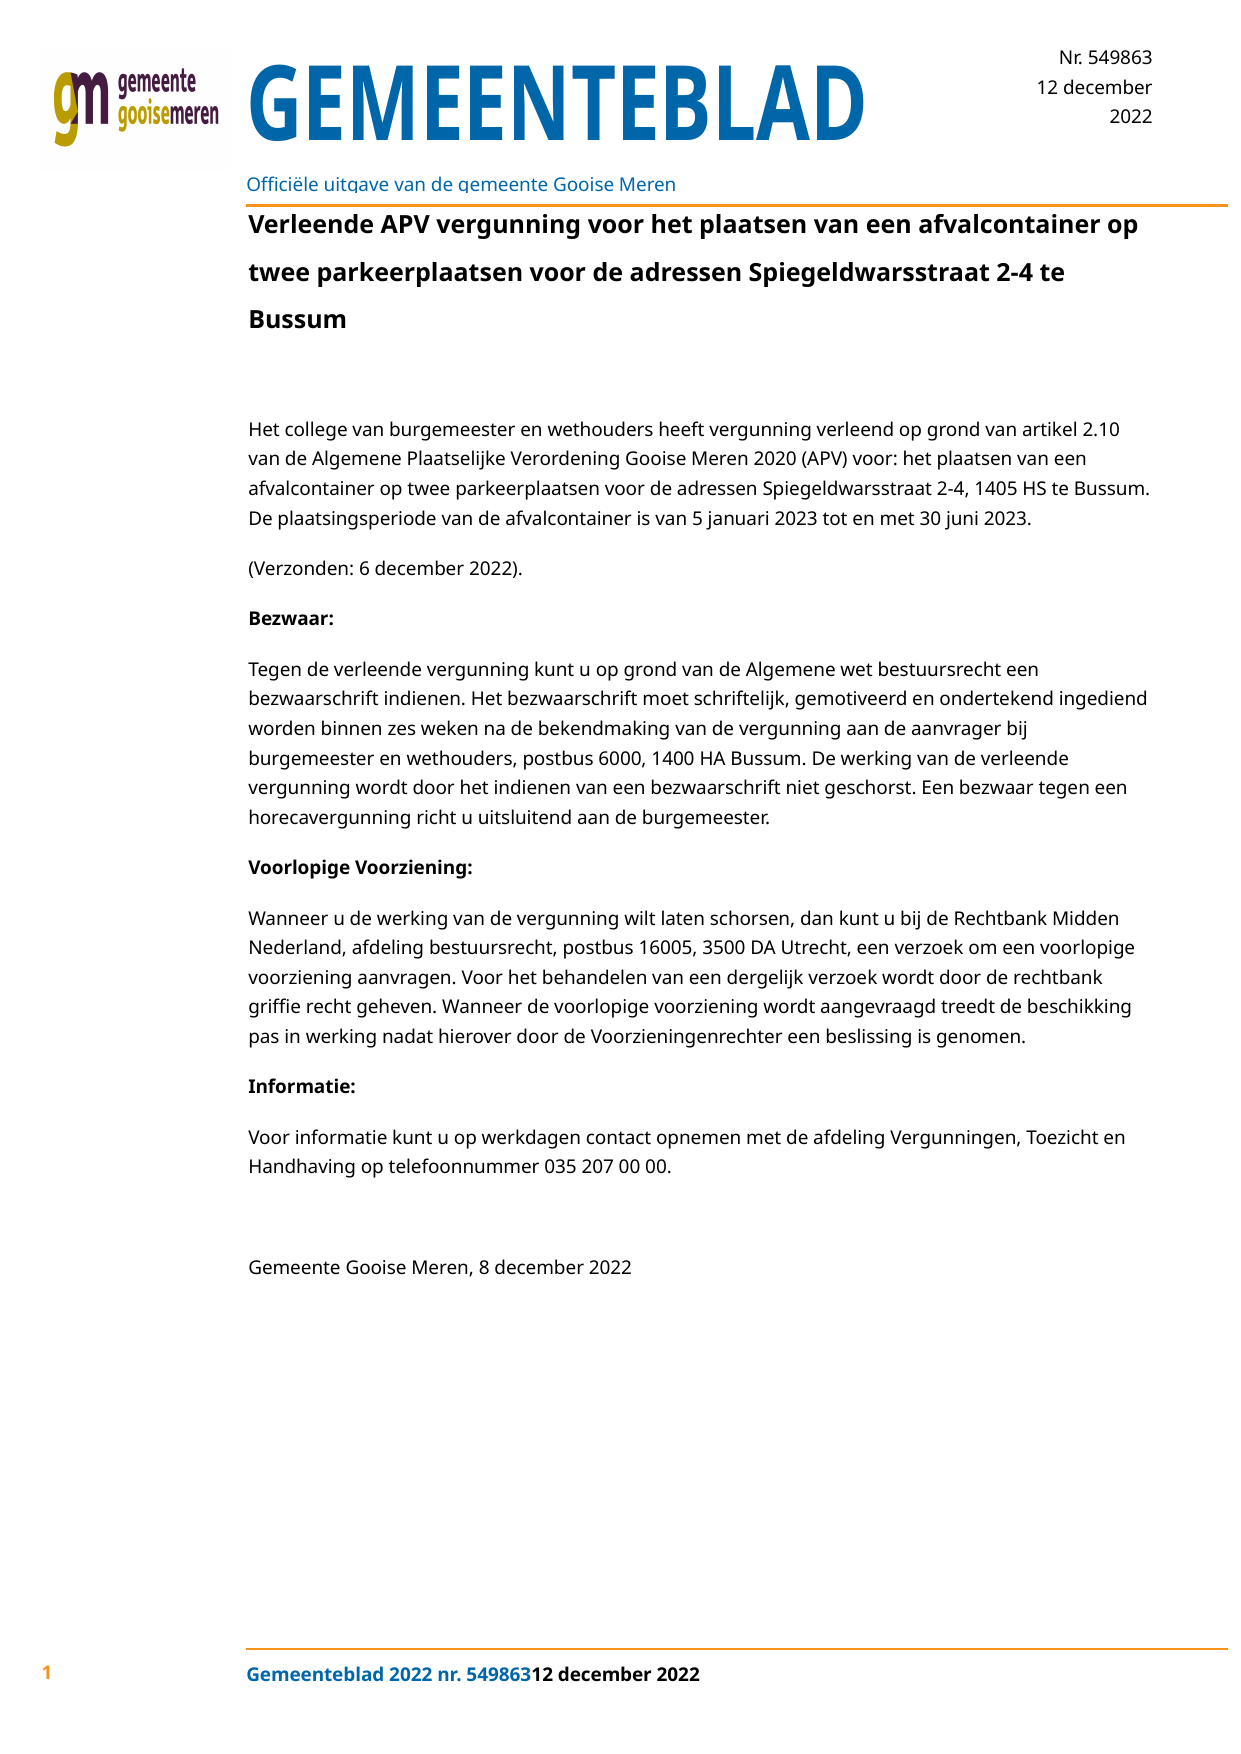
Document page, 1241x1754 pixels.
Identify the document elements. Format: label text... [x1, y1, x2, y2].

text Gemeente Gooise Meren, 8 december 2022 [248, 1254, 1152, 1280]
picture [41, 47, 231, 172]
text Bezwaar: [248, 606, 1152, 631]
text Het college van burgemeester en wethouders heeft vergunning verleend op grond van artikel 2.10 van de Algemene Plaatselijke Verordening Gooise Meren 2020 (APV) voor: het plaatsen van een afvalcontainer op twee parkeerplaatsen voor de adressen Spiegeldwarsstraat 2-4, 1405 HS te Bussum. De plaatsingsperiode van de afvalcontainer is van 5 januari 2023 tot en met 30 juni 2023. [248, 416, 1152, 530]
text Voor informatie kunt u op werkdagen contact opnemen met de afdeling Vergunningen, Toezicht en Handhaving op telefoonnummer 035 207 00 00. [248, 1124, 1152, 1179]
text Tegen de verleende vergunning kunt u op grond van de Algemene wet bestuursrecht een bezwaarschrift indienen. Het bezwaarschrift moet schriftelijk, gemotiveerd en ondertekend ingediend worden binnen zes weken na de bekendmaking van de vergunning aan de aanvrager bij burgemeester en wethouders, postbus 6000, 1400 HA Bussum. De werking van de verleende vergunning wordt door het indienen van een bezwaarschrift niet geschorst. Een bezwaar tegen een horecavergunning richt u uitsluitend aan de burgemeester. [248, 656, 1152, 829]
text (Verzonden: 6 december 2022). [248, 555, 1152, 581]
text Wanneer u de werking van de vergunning wilt laten schorsen, dan kunt u bij de Rechtbank Midden Nederland, afdeling bestuursrecht, postbus 16005, 3500 DA Utrecht, een verzoek om een voorlopige voorziening aanvragen. Voor het behandelen van een dergelijk verzoek wordt door de rechtbank griffie recht geheven. Wanneer de voorlopige voorziening wordt aangevraagd treedt de beschikking pas in werking nadat hierover door de Voorzieningenrechter een beslissing is genomen. [248, 905, 1152, 1049]
text Informatie: [248, 1073, 1152, 1099]
text Verleende APV vergunning voor het plaatsen van een afvalcontainer op twee parkeerplaatsen voor de adressen Spiegeldwarsstraat 2-4 te Bussum [248, 207, 1152, 336]
text Voorlopige Voorziening: [248, 854, 1152, 880]
